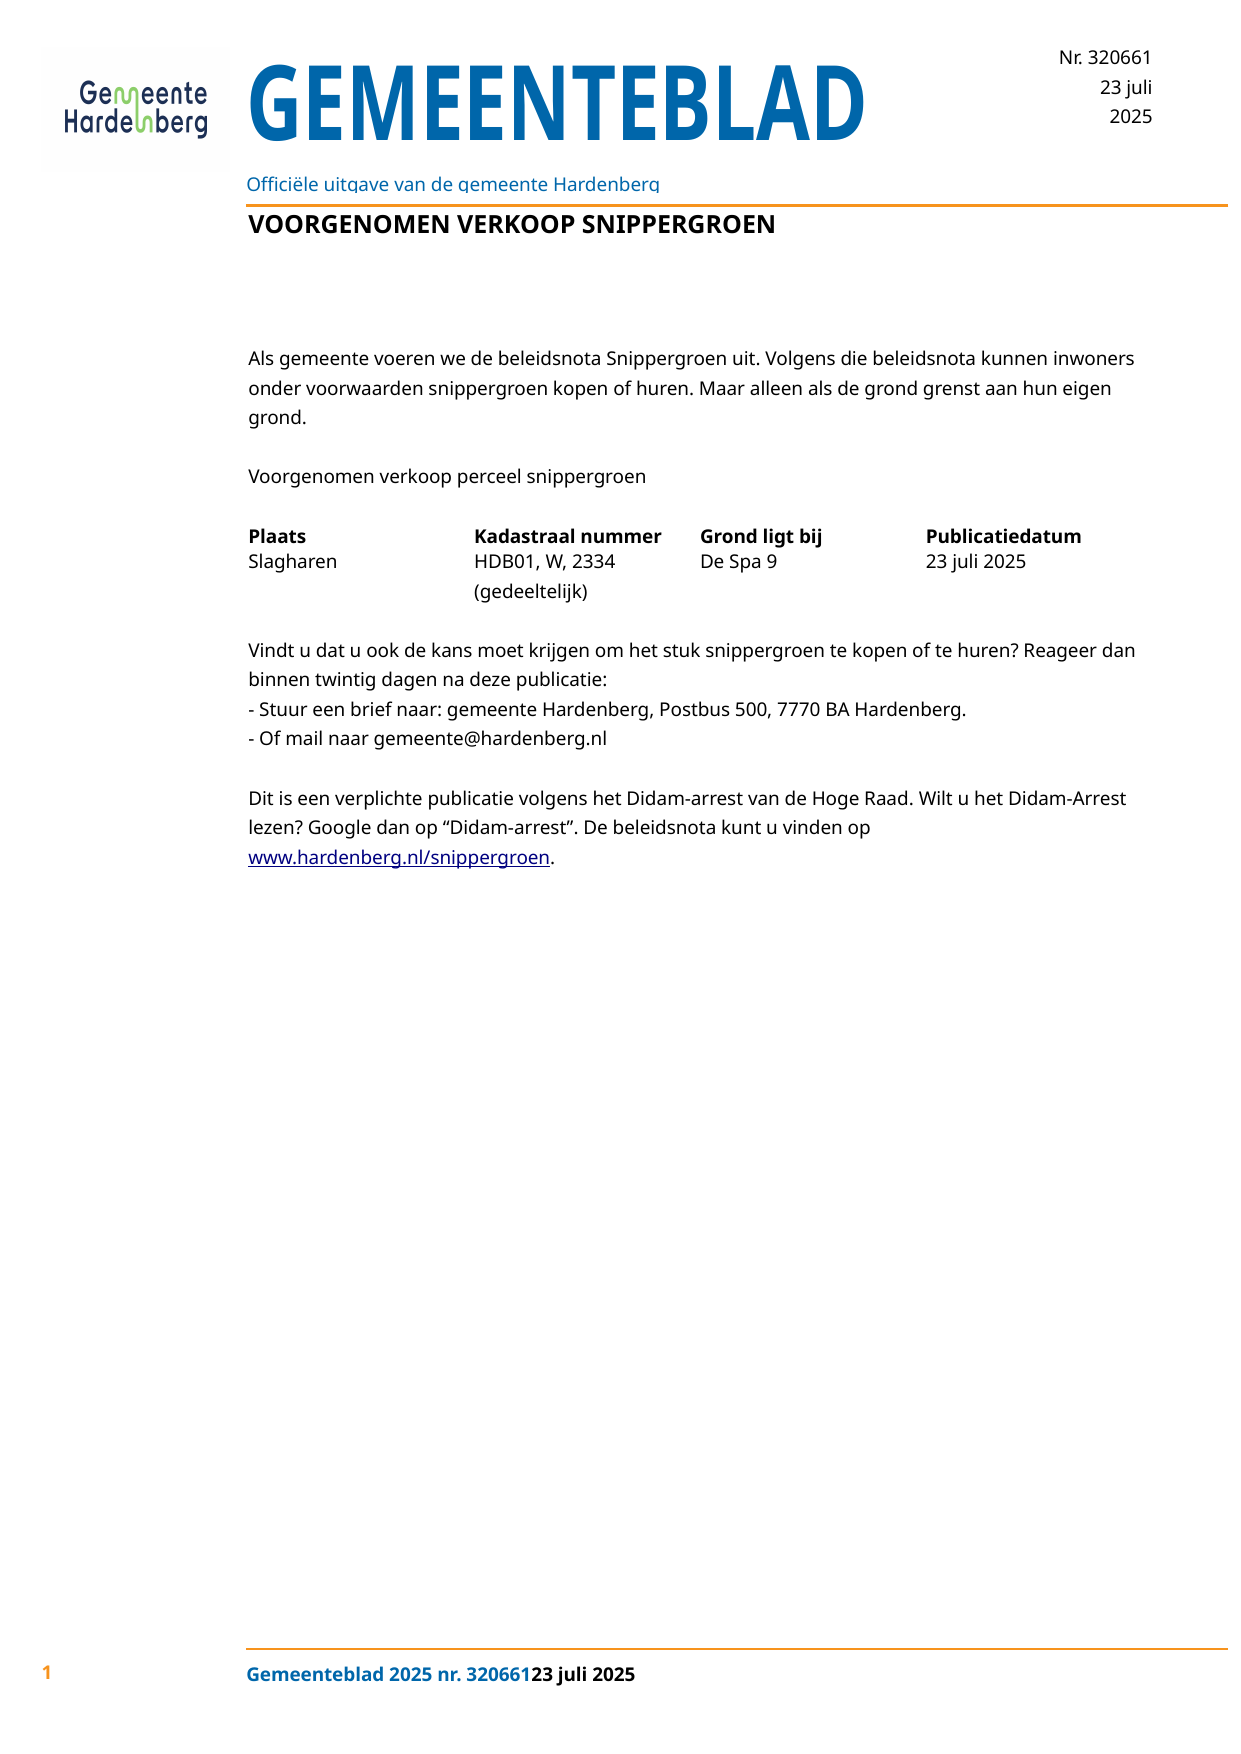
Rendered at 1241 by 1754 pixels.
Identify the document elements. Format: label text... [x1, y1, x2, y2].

text Dit is een verplichte publicatie volgens het Didam-arrest van de Hoge Raad. Wilt u het Didam-Arrest lezen? Google dan op “Didam-arrest”. De beleidsnota kunt u vinden op www.hardenberg.nl/snippergroen. [248, 785, 1152, 869]
text - Stuur een brief naar: gemeente Hardenberg, Postbus 500, 7770 BA Hardenberg. [248, 696, 1152, 722]
picture [41, 47, 231, 172]
table_cell De Spa 9 [700, 549, 926, 604]
text - Of mail naar gemeente@hardenberg.nl [248, 726, 1152, 751]
text VOORGENOMEN VERKOOP SNIPPERGROEN [248, 207, 1152, 241]
table_header Publicatiedatum [926, 523, 1152, 549]
text Als gemeente voeren we de beleidsnota Snippergroen uit. Volgens die beleidsnota kunnen inwoners onder voorwaarden snippergroen kopen of huren. Maar alleen als de grond grenst aan hun eigen grond. [248, 345, 1152, 430]
table_header Grond ligt bij [700, 523, 926, 549]
table_cell 23 juli 2025 [926, 549, 1152, 604]
table_header Kadastraal nummer [474, 523, 700, 549]
table_cell HDB01, W, 2334 (gedeeltelijk) [474, 549, 700, 604]
table_header Plaats [248, 523, 474, 549]
table_cell Slagharen [248, 549, 474, 604]
text Voorgenomen verkoop perceel snippergroen [248, 464, 1152, 489]
text Vindt u dat u ook de kans moet krijgen om het stuk snippergroen te kopen of te huren? Reageer dan binnen twintig dagen na deze publicatie: [248, 637, 1152, 692]
